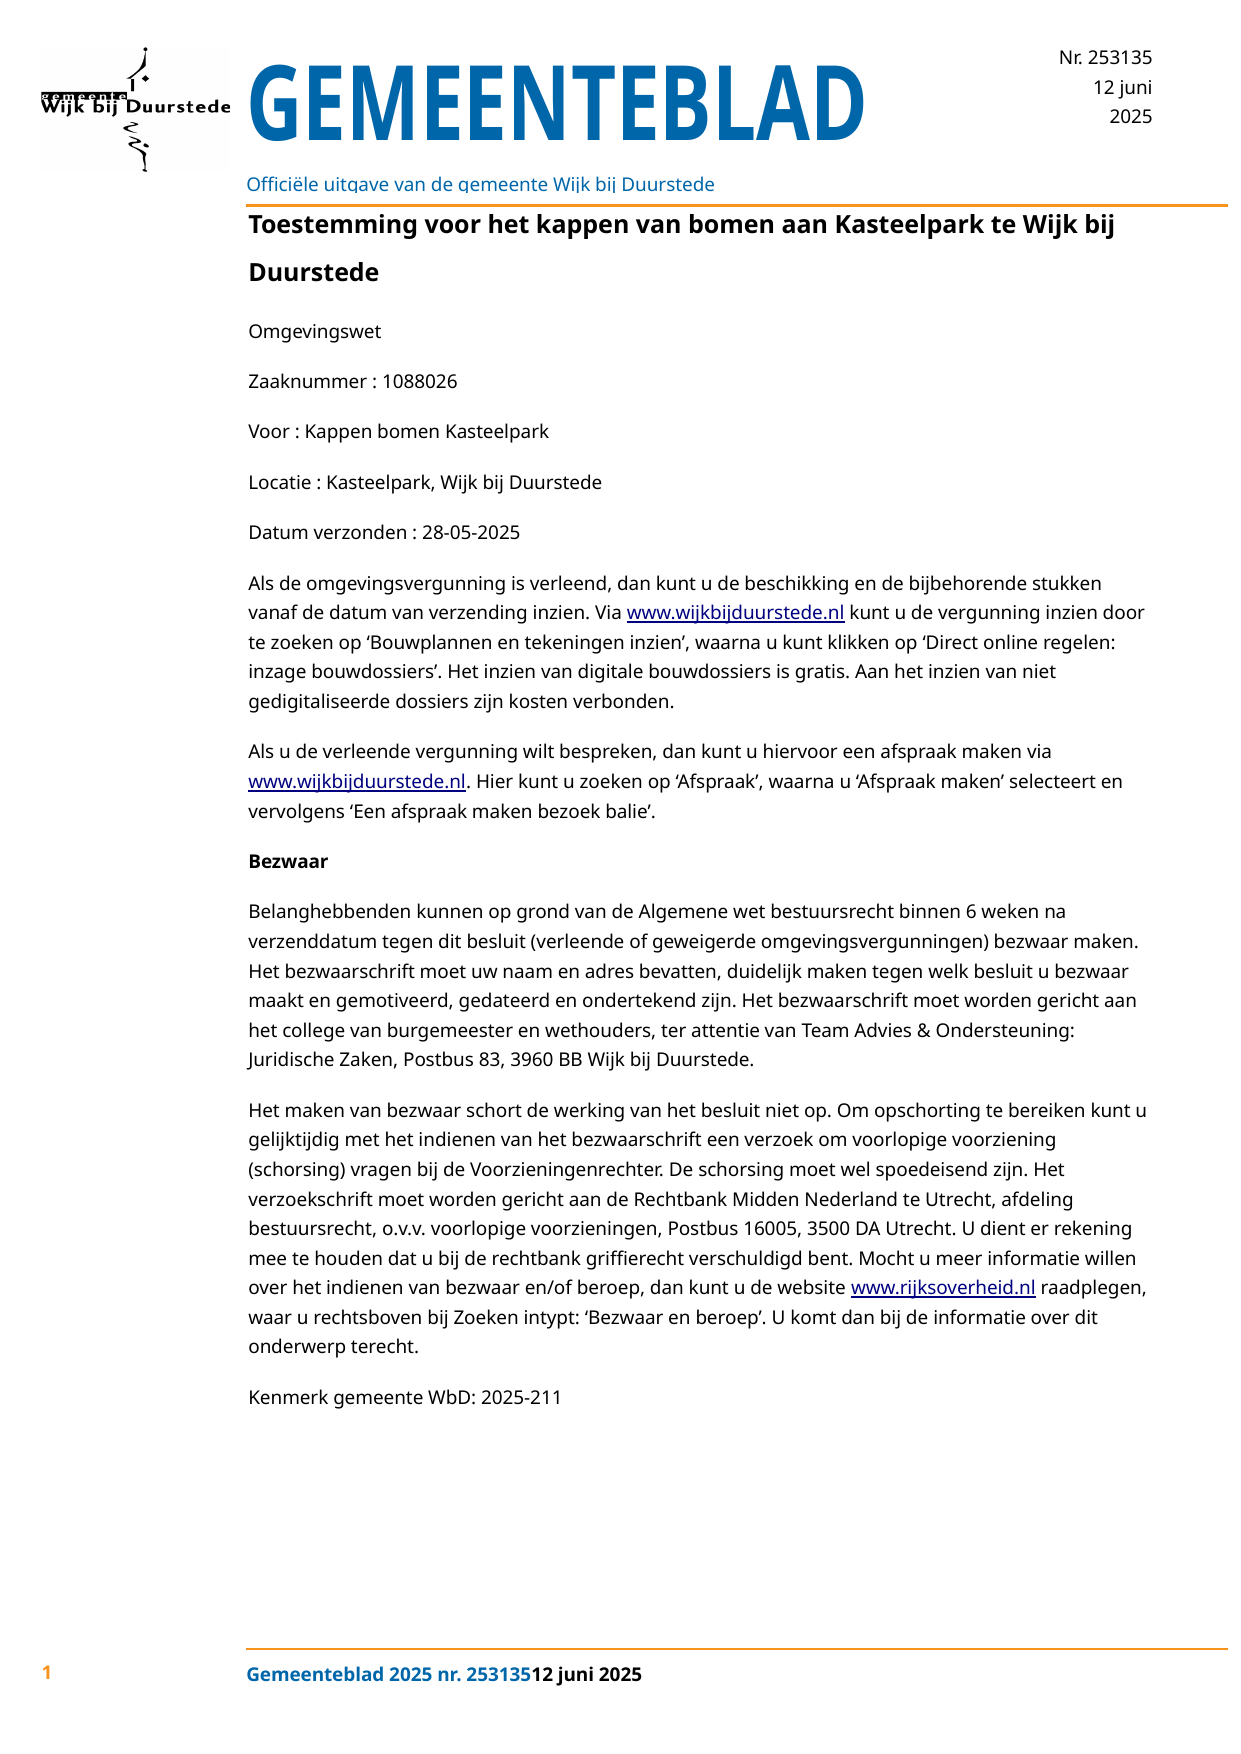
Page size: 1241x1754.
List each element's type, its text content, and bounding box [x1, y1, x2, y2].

text Belanghebbenden kunnen op grond van de Algemene wet bestuursrecht binnen 6 weken na verzenddatum tegen dit besluit (verleende of geweigerde omgevingsvergunningen) bezwaar maken. Het bezwaarschrift moet uw naam en adres bevatten, duidelijk maken tegen welk besluit u bezwaar maakt en gemotiveerd, gedateerd en ondertekend zijn. Het bezwaarschrift moet worden gericht aan het college van burgemeester en wethouders, ter attentie van Team Advies & Ondersteuning: Juridische Zaken, Postbus 83, 3960 BB Wijk bij Duurstede. [248, 899, 1152, 1072]
text Als u de verleende vergunning wilt bespreken, dan kunt u hiervoor een afspraak maken via www.wijkbijduurstede.nl. Hier kunt u zoeken op ‘Afspraak’, waarna u ‘Afspraak maken’ selecteert en vervolgens ‘Een afspraak maken bezoek balie’. [248, 739, 1152, 824]
text Voor : Kappen bomen Kasteelpark [248, 419, 1152, 444]
text Het maken van bezwaar schort de werking van het besluit niet op. Om opschorting te bereiken kunt u gelijktijdig met het indienen van het bezwaarschrift een verzoek om voorlopige voorziening (schorsing) vragen bij de Voorzieningenrechter. De schorsing moet wel spoedeisend zijn. Het verzoekschrift moet worden gericht aan de Rechtbank Midden Nederland te Utrecht, afdeling bestuursrecht, o.v.v. voorlopige voorzieningen, Postbus 16005, 3500 DA Utrecht. U dient er rekening mee te houden dat u bij de rechtbank griffierecht verschuldigd bent. Mocht u meer informatie willen over het indienen van bezwaar en/of beroep, dan kunt u de website www.rijksoverheid.nl raadplegen, waar u rechtsboven bij Zoeken intypt: ‘Bezwaar en beroep’. U komt dan bij de informatie over dit onderwerp terecht. [248, 1097, 1152, 1359]
text Zaaknummer : 1088026 [248, 368, 1152, 394]
text Datum verzonden : 28-05-2025 [248, 519, 1152, 545]
text Omgevingswet [248, 318, 1152, 344]
text Als de omgevingsvergunning is verleend, dan kunt u de beschikking en de bijbehorende stukken vanaf de datum van verzending inzien. Via www.wijkbijduurstede.nl kunt u de vergunning inzien door te zoeken op ‘Bouwplannen en tekeningen inzien’, waarna u kunt klikken op ‘Direct online regelen: inzage bouwdossiers’. Het inzien van digitale bouwdossiers is gratis. Aan het inzien van niet gedigitaliseerde dossiers zijn kosten verbonden. [248, 570, 1152, 714]
text Toestemming voor het kappen van bomen aan Kasteelpark te Wijk bij Duurstede [248, 207, 1152, 288]
picture [41, 47, 231, 172]
text Bezwaar [248, 848, 1152, 874]
text Locatie : Kasteelpark, Wijk bij Duurstede [248, 469, 1152, 495]
text Kenmerk gemeente WbD: 2025-211 [248, 1384, 1152, 1410]
